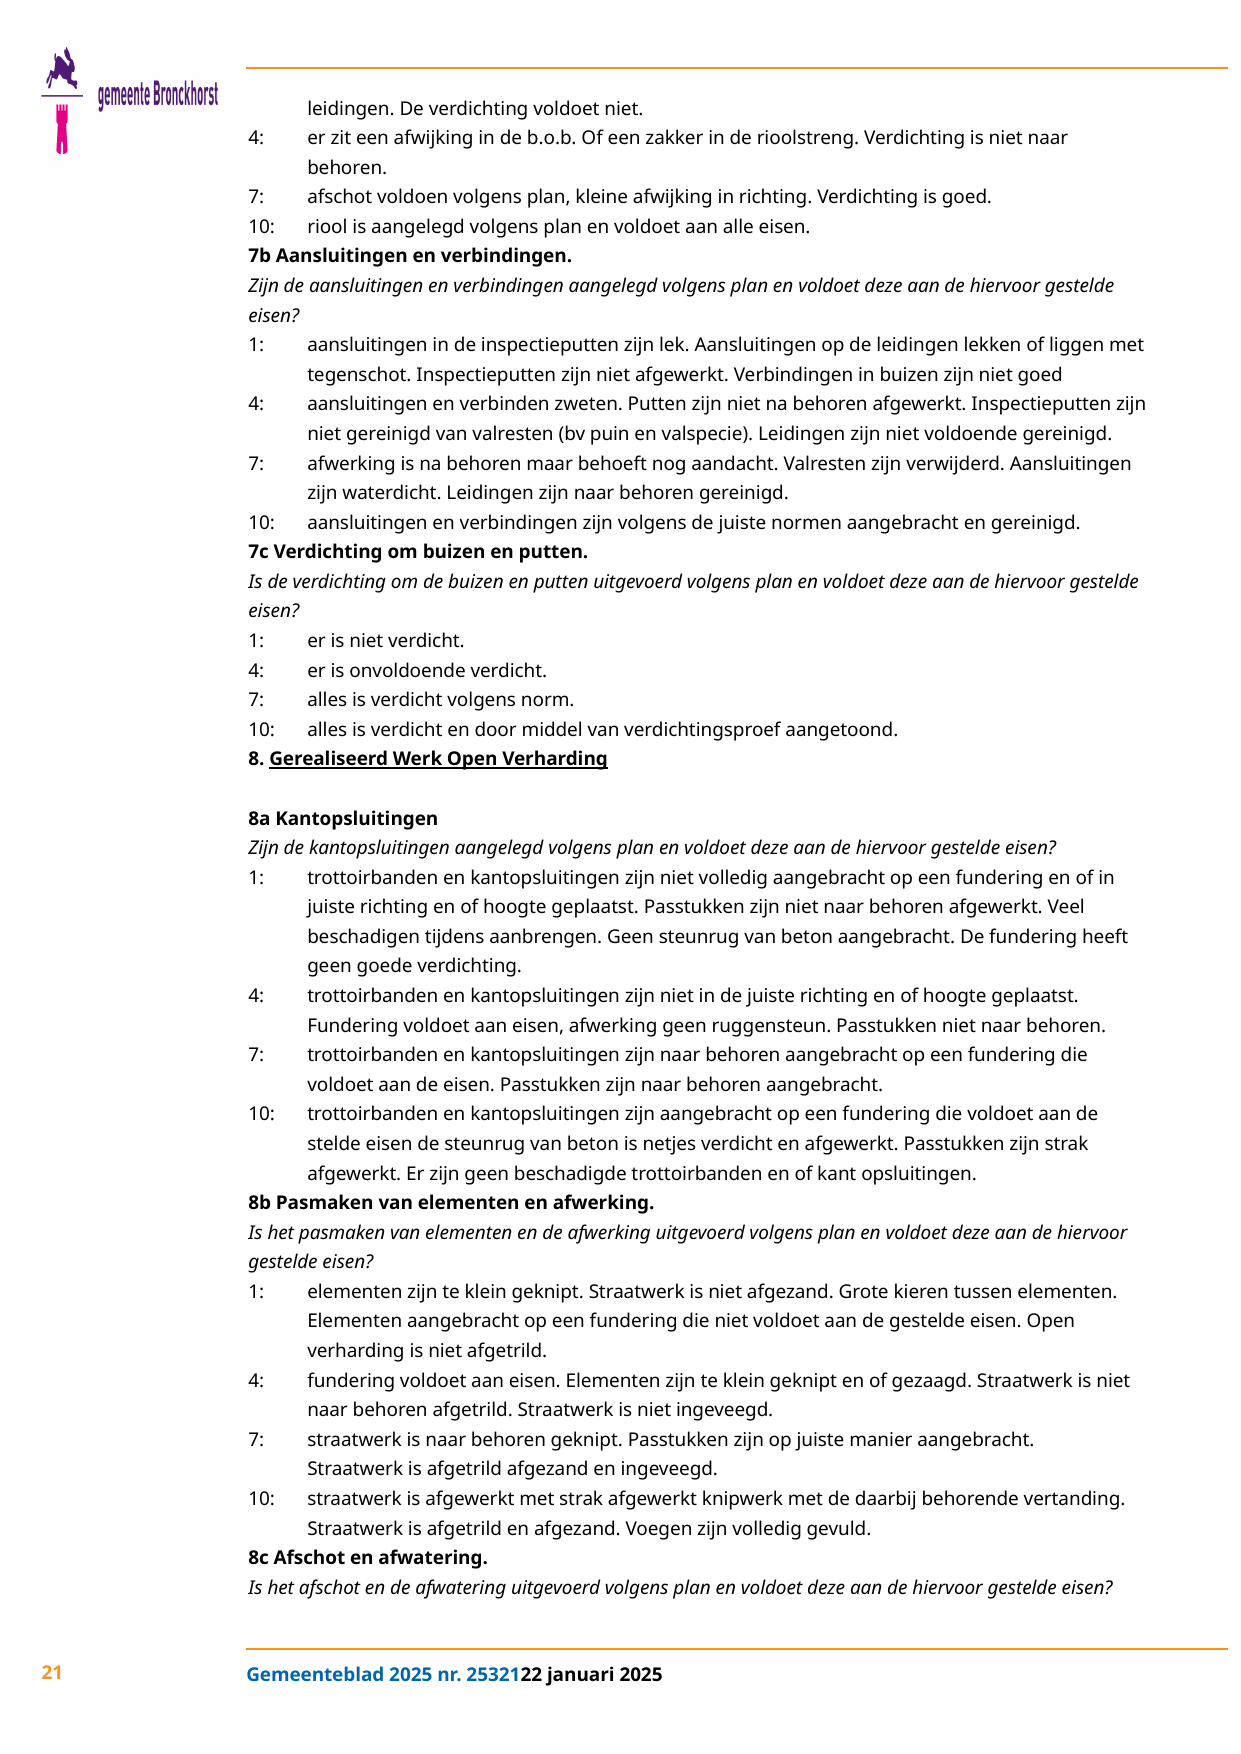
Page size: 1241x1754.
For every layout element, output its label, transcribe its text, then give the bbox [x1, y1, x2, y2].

text Is het pasmaken van elementen en de afwerking uitgevoerd volgens plan en voldoet deze aan de hiervoor gestelde eisen? [248, 1219, 1152, 1274]
list leidingen. De verdichting voldoet niet. [248, 95, 1152, 121]
list aansluitingen in de inspectieputten zijn lek. Aansluitingen op de leidingen lekken of liggen met tegenschot. Inspectieputten zijn niet afgewerkt. Verbindingen in buizen zijn niet goed [248, 331, 1152, 387]
text Zijn de aansluitingen en verbindingen aangelegd volgens plan en voldoet deze aan de hiervoor gestelde eisen? [248, 272, 1152, 328]
text 8a Kantopsluitingen [248, 805, 1152, 831]
list er is niet verdicht. [248, 627, 1152, 653]
list trottoirbanden en kantopsluitingen zijn aangebracht op een fundering die voldoet aan de stelde eisen de steunrug van beton is netjes verdicht en afgewerkt. Passtukken zijn strak afgewerkt. Er zijn geen beschadigde trottoirbanden en of kant opsluitingen. [248, 1101, 1152, 1186]
picture [41, 47, 231, 172]
list elementen zijn te klein geknipt. Straatwerk is niet afgezand. Grote kieren tussen elementen. Elementen aangebracht op een fundering die niet voldoet aan de gestelde eisen. Open verharding is niet afgetrild. [248, 1278, 1152, 1363]
list er zit een afwijking in de b.o.b. Of een zakker in de rioolstreng. Verdichting is niet naar behoren. [248, 124, 1152, 180]
list fundering voldoet aan eisen. Elementen zijn te klein geknipt en of gezaagd. Straatwerk is niet naar behoren afgetrild. Straatwerk is niet ingeveegd. [248, 1367, 1152, 1422]
list straatwerk is afgewerkt met strak afgewerkt knipwerk met de daarbij behorende vertanding. Straatwerk is afgetrild en afgezand. Voegen zijn volledig gevuld. [248, 1485, 1152, 1541]
list alles is verdicht en door middel van verdichtingsproef aangetoond. [248, 716, 1152, 742]
text Zijn de kantopsluitingen aangelegd volgens plan en voldoet deze aan de hiervoor gestelde eisen? [248, 834, 1152, 860]
list afschot voldoen volgens plan, kleine afwijking in richting. Verdichting is goed. [248, 183, 1152, 209]
list riool is aangelegd volgens plan en voldoet aan alle eisen. [248, 213, 1152, 239]
list afwerking is na behoren maar behoeft nog aandacht. Valresten zijn verwijderd. Aansluitingen zijn waterdicht. Leidingen zijn naar behoren gereinigd. [248, 450, 1152, 505]
list trottoirbanden en kantopsluitingen zijn niet volledig aangebracht op een fundering en of in juiste richting en of hoogte geplaatst. Passtukken zijn niet naar behoren afgewerkt. Veel beschadigen tijdens aanbrengen. Geen steunrug van beton aangebracht. De fundering heeft geen goede verdichting. [248, 864, 1152, 978]
list straatwerk is naar behoren geknipt. Passtukken zijn op juiste manier aangebracht. [248, 1426, 1152, 1452]
text 8. Gerealiseerd Werk Open Verharding [248, 746, 1152, 771]
list trottoirbanden en kantopsluitingen zijn naar behoren aangebracht op een fundering die voldoet aan de eisen. Passtukken zijn naar behoren aangebracht. [248, 1041, 1152, 1097]
text 8b Pasmaken van elementen en afwerking. [248, 1189, 1152, 1215]
list aansluitingen en verbinden zweten. Putten zijn niet na behoren afgewerkt. Inspectieputten zijn niet gereinigd van valresten (bv puin en valspecie). Leidingen zijn niet voldoende gereinigd. [248, 391, 1152, 446]
list trottoirbanden en kantopsluitingen zijn niet in de juiste richting en of hoogte geplaatst. Fundering voldoet aan eisen, afwerking geen ruggensteun. Passtukken niet naar behoren. [248, 982, 1152, 1038]
text Is het afschot en de afwatering uitgevoerd volgens plan en voldoet deze aan de hiervoor gestelde eisen? [248, 1574, 1152, 1600]
list aansluitingen en verbindingen zijn volgens de juiste normen aangebracht en gereinigd. [248, 509, 1152, 535]
list er is onvoldoende verdicht. [248, 657, 1152, 683]
text Is de verdichting om de buizen en putten uitgevoerd volgens plan en voldoet deze aan de hiervoor gestelde eisen? [248, 568, 1152, 623]
list alles is verdicht volgens norm. [248, 686, 1152, 712]
text 7b Aansluitingen en verbindingen. [248, 243, 1152, 268]
list Straatwerk is afgetrild afgezand en ingeveegd. [248, 1456, 1152, 1481]
text 7c Verdichting om buizen en putten. [248, 538, 1152, 564]
text 8c Afschot en afwatering. [248, 1544, 1152, 1570]
